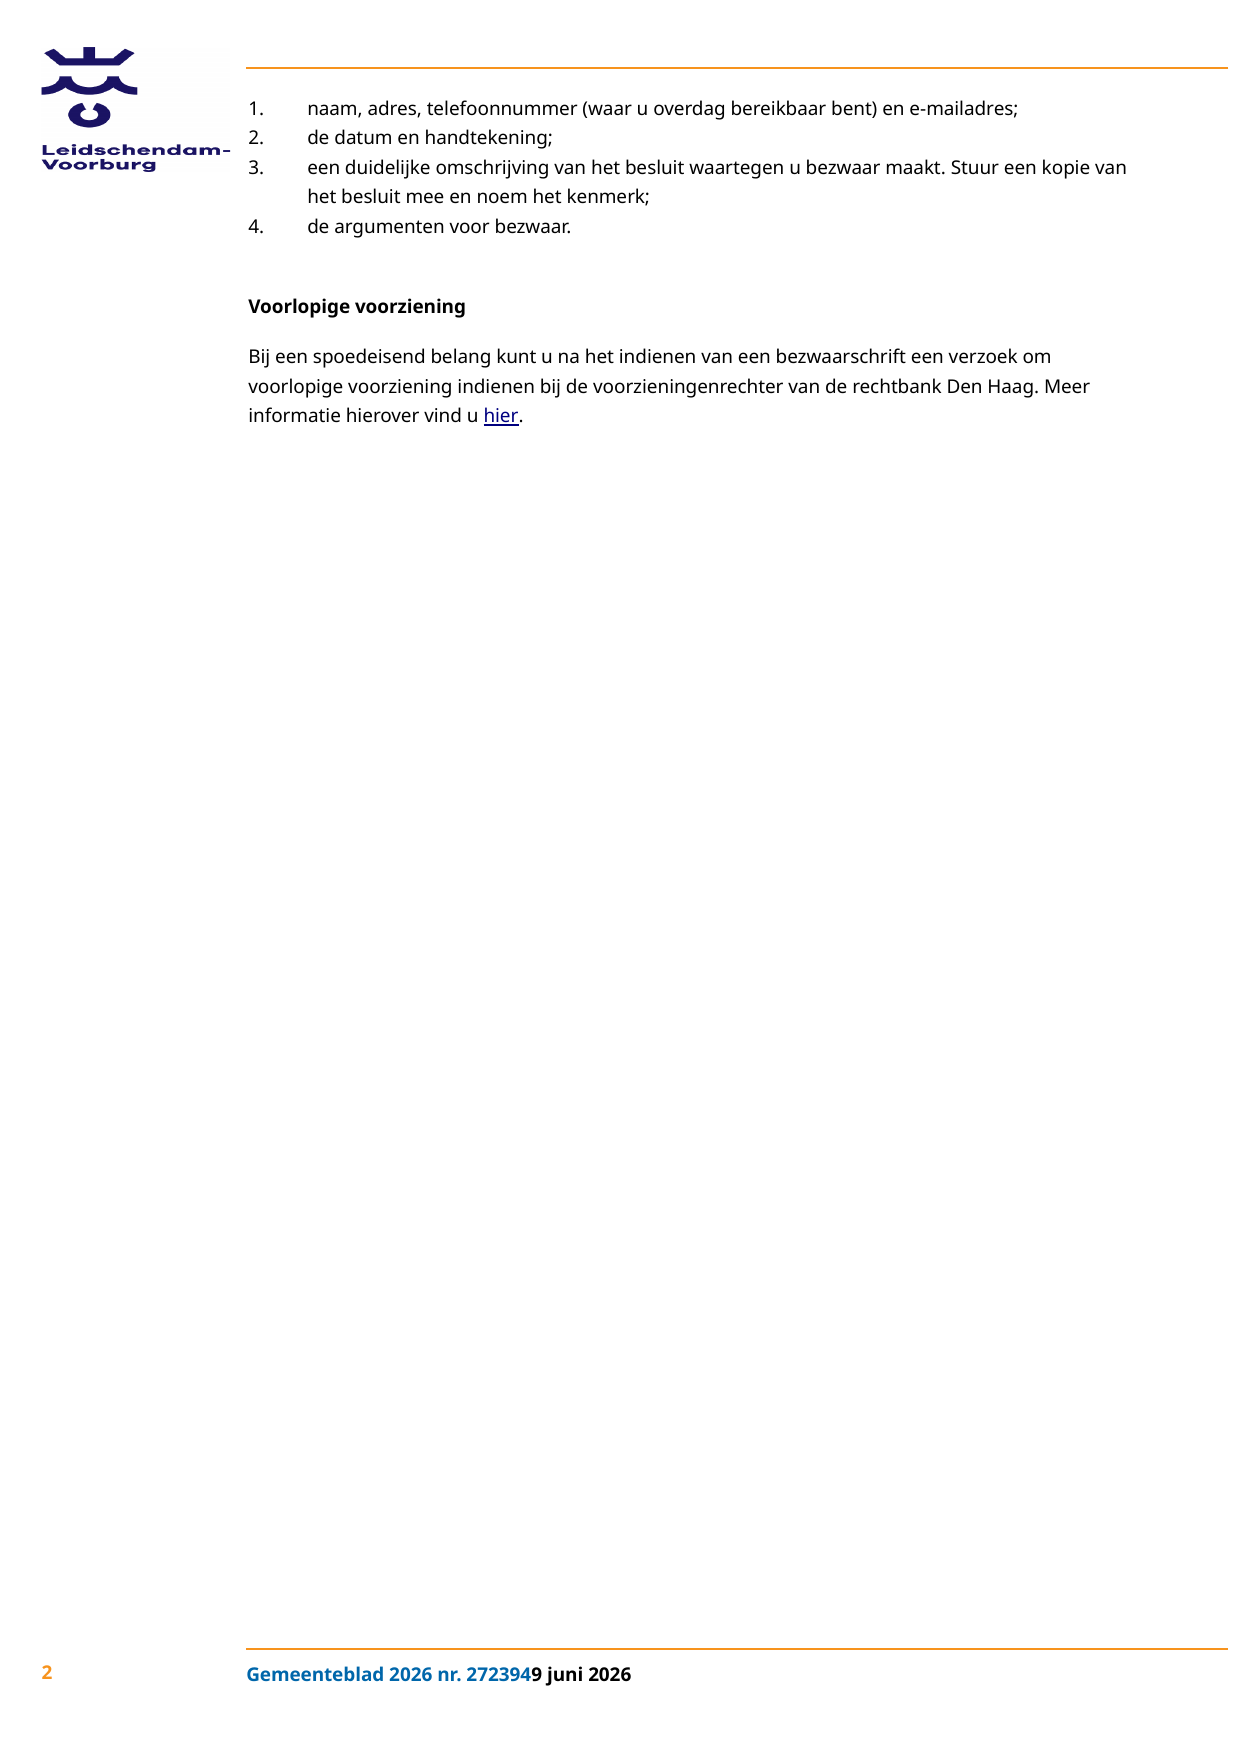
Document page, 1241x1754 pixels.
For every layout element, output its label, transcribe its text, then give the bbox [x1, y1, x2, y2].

list de datum en handtekening; [248, 124, 1152, 150]
text Bij een spoedeisend belang kunt u na het indienen van een bezwaarschrift een verzoek om voorlopige voorziening indienen bij de voorzieningenrechter van de rechtbank Den Haag. Meer informatie hierover vind u hier. [248, 343, 1152, 428]
picture [41, 47, 231, 172]
list naam, adres, telefoonnummer (waar u overdag bereikbaar bent) en e-mailadres; [248, 95, 1152, 121]
list een duidelijke omschrijving van het besluit waartegen u bezwaar maakt. Stuur een kopie van het besluit mee en noem het kenmerk; [248, 154, 1152, 209]
text Voorlopige voorziening [248, 293, 1152, 319]
list de argumenten voor bezwaar. [248, 213, 1152, 239]
